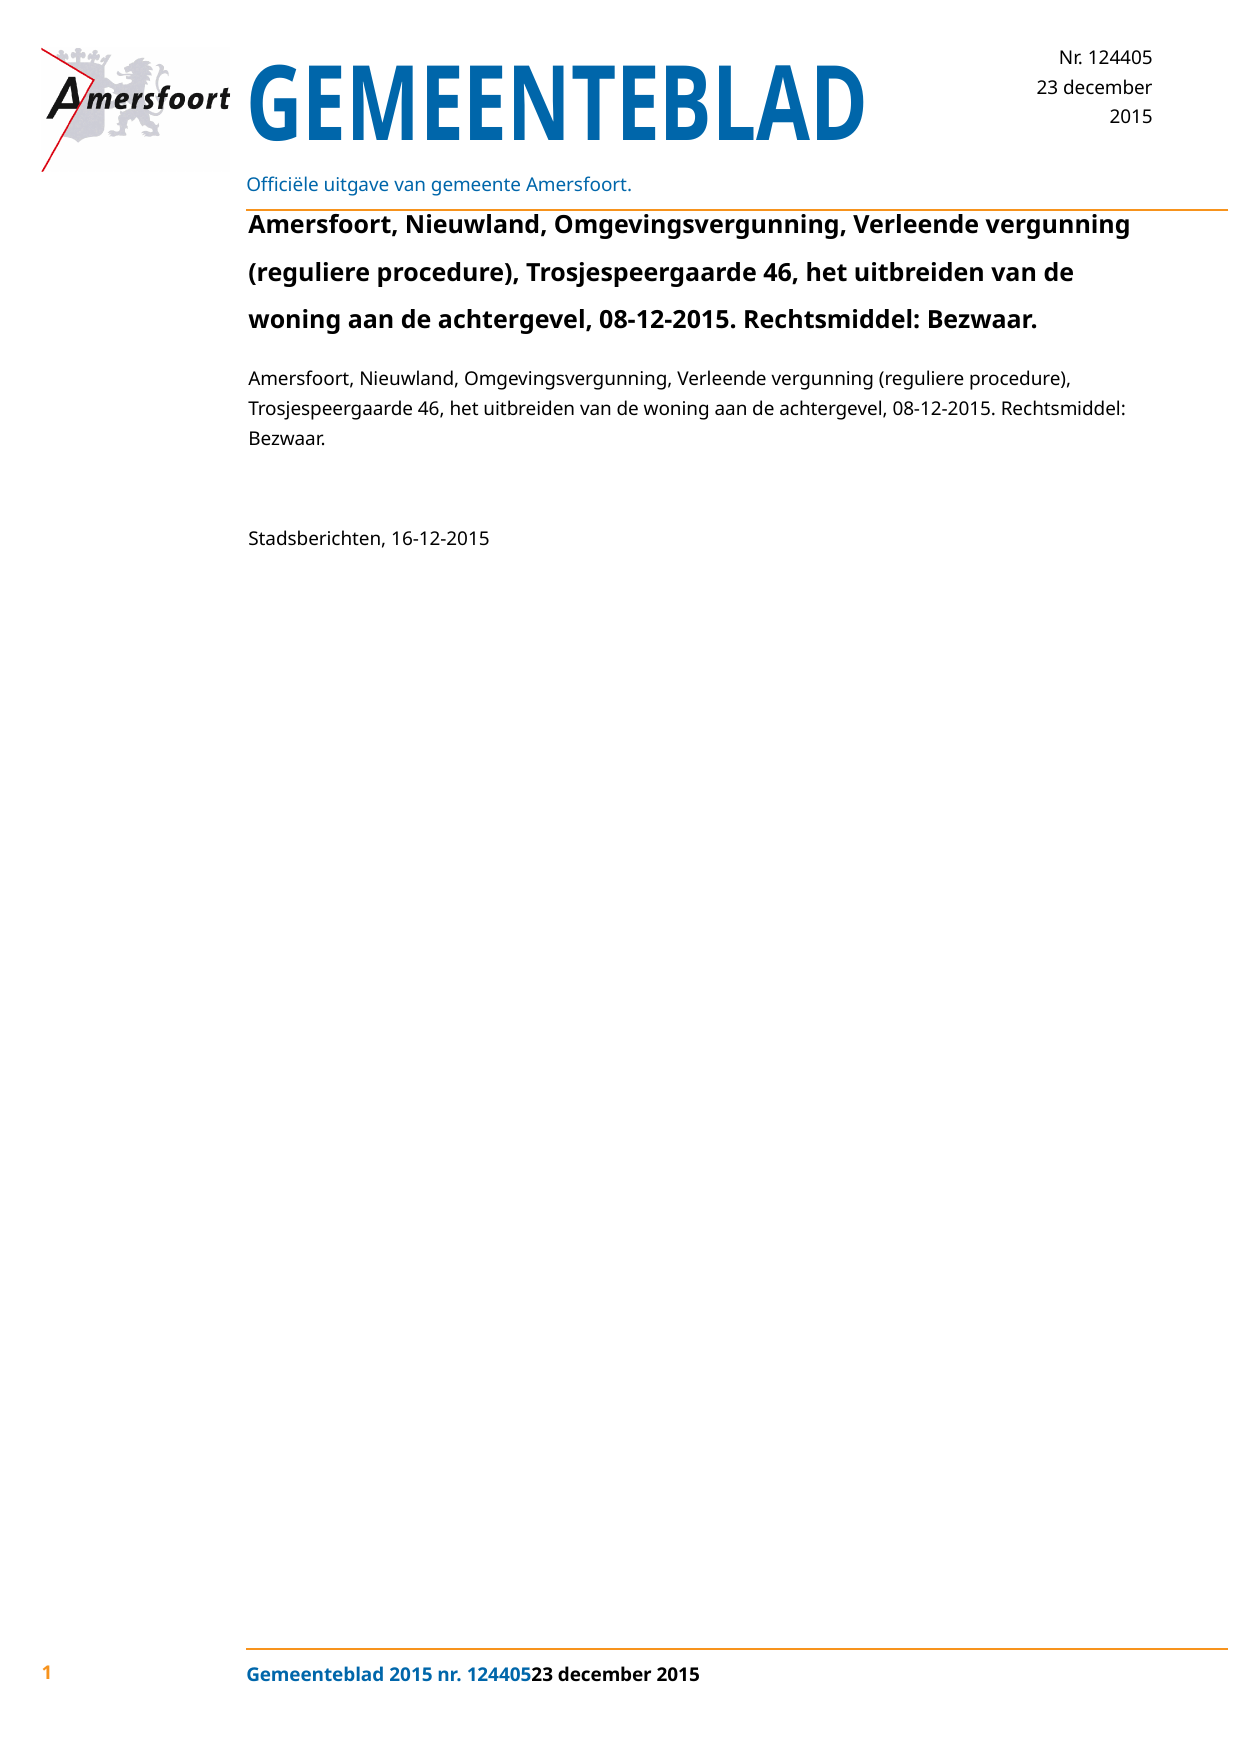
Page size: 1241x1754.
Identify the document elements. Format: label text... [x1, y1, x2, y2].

text Amersfoort, Nieuwland, Omgevingsvergunning, Verleende vergunning (reguliere procedure), Trosjespeergaarde 46, het uitbreiden van de woning aan de achtergevel, 08-12-2015. Rechtsmiddel: Bezwaar. [248, 366, 1152, 450]
text Amersfoort, Nieuwland, Omgevingsvergunning, Verleende vergunning (reguliere procedure), Trosjespeergaarde 46, het uitbreiden van de woning aan de achtergevel, 08-12-2015. Rechtsmiddel: Bezwaar. [248, 211, 1152, 336]
text Stadsberichten, 16-12-2015 [248, 526, 1152, 551]
picture [41, 47, 231, 172]
